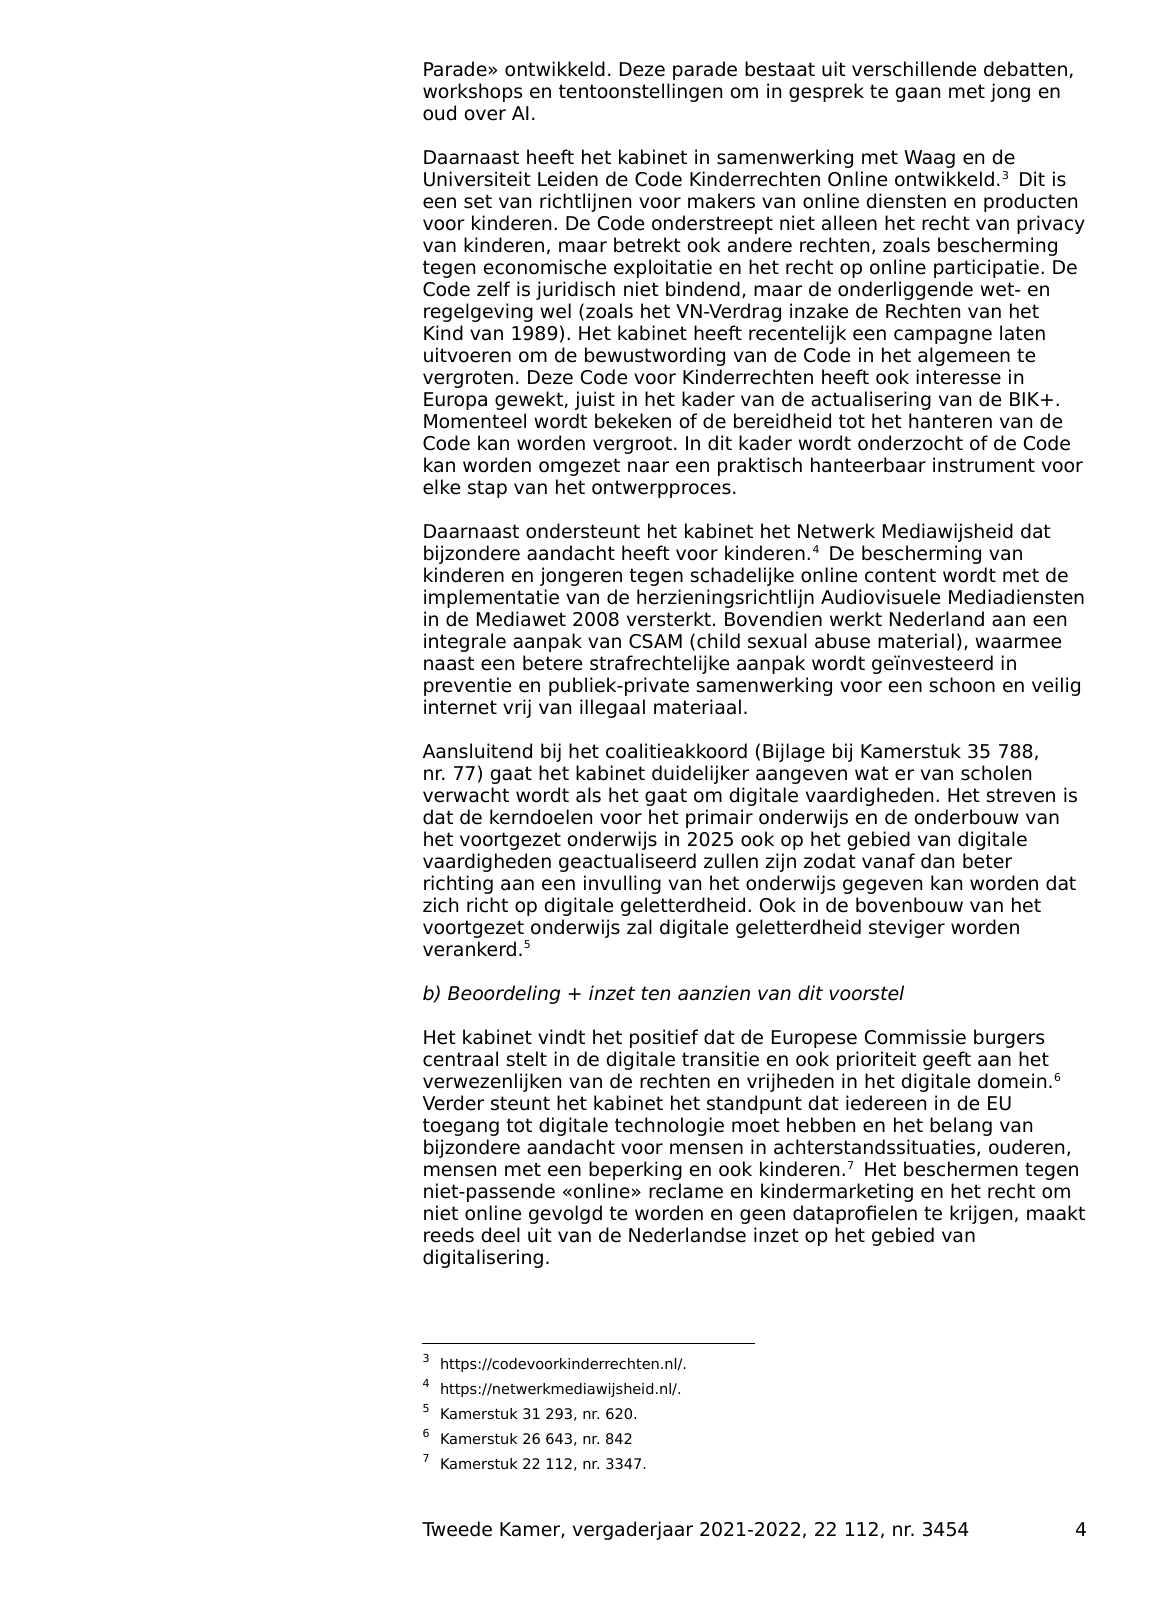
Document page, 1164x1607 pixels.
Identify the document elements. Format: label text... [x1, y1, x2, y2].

text Kamerstuk 26 643, nr. 842 [422, 1427, 1087, 1449]
text Het kabinet vindt het positief dat de Europese Commissie burgers centraal stelt in de digitale transitie en ook prioriteit geeft aan het verwezenlijken van de rechten en vrijheden in het digitale domein. Verder steunt het kabinet het standpunt dat iedereen in de EU toegang tot digitale technologie moet hebben en het belang van bijzondere aandacht voor mensen in achterstandssituaties, ouderen, mensen met een beperking en ook kinderen. Het beschermen tegen niet-passende «online» reclame en kindermarketing en het recht om niet online gevolgd te worden en geen dataprofielen te krijgen, maakt reeds deel uit van de Nederlandse inzet op het gebied van digitalisering. [422, 1027, 1087, 1269]
text Kamerstuk 22 112, nr. 3347. [422, 1452, 1087, 1474]
text Aansluitend bij het coalitieakkoord (Bijlage bij Kamerstuk 35 788, nr. 77) gaat het kabinet duidelijker aangeven wat er van scholen verwacht wordt als het gaat om digitale vaardigheden. Het streven is dat de kerndoelen voor het primair onderwijs en de onderbouw van het voortgezet onderwijs in 2025 ook op het gebied van digitale vaardigheden geactualiseerd zullen zijn zodat vanaf dan beter richting aan een invulling van het onderwijs gegeven kan worden dat zich richt op digitale geletterdheid. Ook in de bovenbouw van het voortgezet onderwijs zal digitale geletterdheid steviger worden verankerd. [422, 741, 1087, 961]
text https://netwerkmediawijsheid.nl/. [422, 1377, 1087, 1399]
text Daarnaast heeft het kabinet in samenwerking met Waag en de Universiteit Leiden de Code Kinderrechten Online ontwikkeld. Dit is een set van richtlijnen voor makers van online diensten en producten voor kinderen. De Code onderstreept niet alleen het recht van privacy van kinderen, maar betrekt ook andere rechten, zoals bescherming tegen economische exploitatie en het recht op online participatie. De Code zelf is juridisch niet bindend, maar de onderliggende wet- en regelgeving wel (zoals het VN-Verdrag inzake de Rechten van het Kind van 1989). Het kabinet heeft recentelijk een campagne laten uitvoeren om de bewustwording van de Code in het algemeen te vergroten. Deze Code voor Kinderrechten heeft ook interesse in Europa gewekt, juist in het kader van de actualisering van de BIK+. Momenteel wordt bekeken of de bereidheid tot het hanteren van de Code kan worden vergroot. In dit kader wordt onderzocht of de Code kan worden omgezet naar een praktisch hanteerbaar instrument voor elke stap van het ontwerpproces. [422, 147, 1087, 499]
subtitle b) Beoordeling + inzet ten aanzien van dit voorstel [422, 983, 1087, 1005]
text Kamerstuk 31 293, nr. 620. [422, 1402, 1087, 1424]
text Daarnaast ondersteunt het kabinet het Netwerk Mediawijsheid dat bijzondere aandacht heeft voor kinderen. De bescherming van kinderen en jongeren tegen schadelijke online content wordt met de implementatie van de herzieningsrichtlijn Audiovisuele Mediadiensten in de Mediawet 2008 versterkt. Bovendien werkt Nederland aan een integrale aanpak van CSAM (child sexual abuse material), waarmee naast een betere strafrechtelijke aanpak wordt geïnvesteerd in preventie en publiek-private samenwerking voor een schoon en veilig internet vrij van illegaal materiaal. [422, 521, 1087, 719]
text Parade» ontwikkeld. Deze parade bestaat uit verschillende debatten, workshops en tentoonstellingen om in gesprek te gaan met jong en oud over AI. [422, 59, 1087, 125]
text https://codevoorkinderrechten.nl/. [422, 1352, 1087, 1374]
